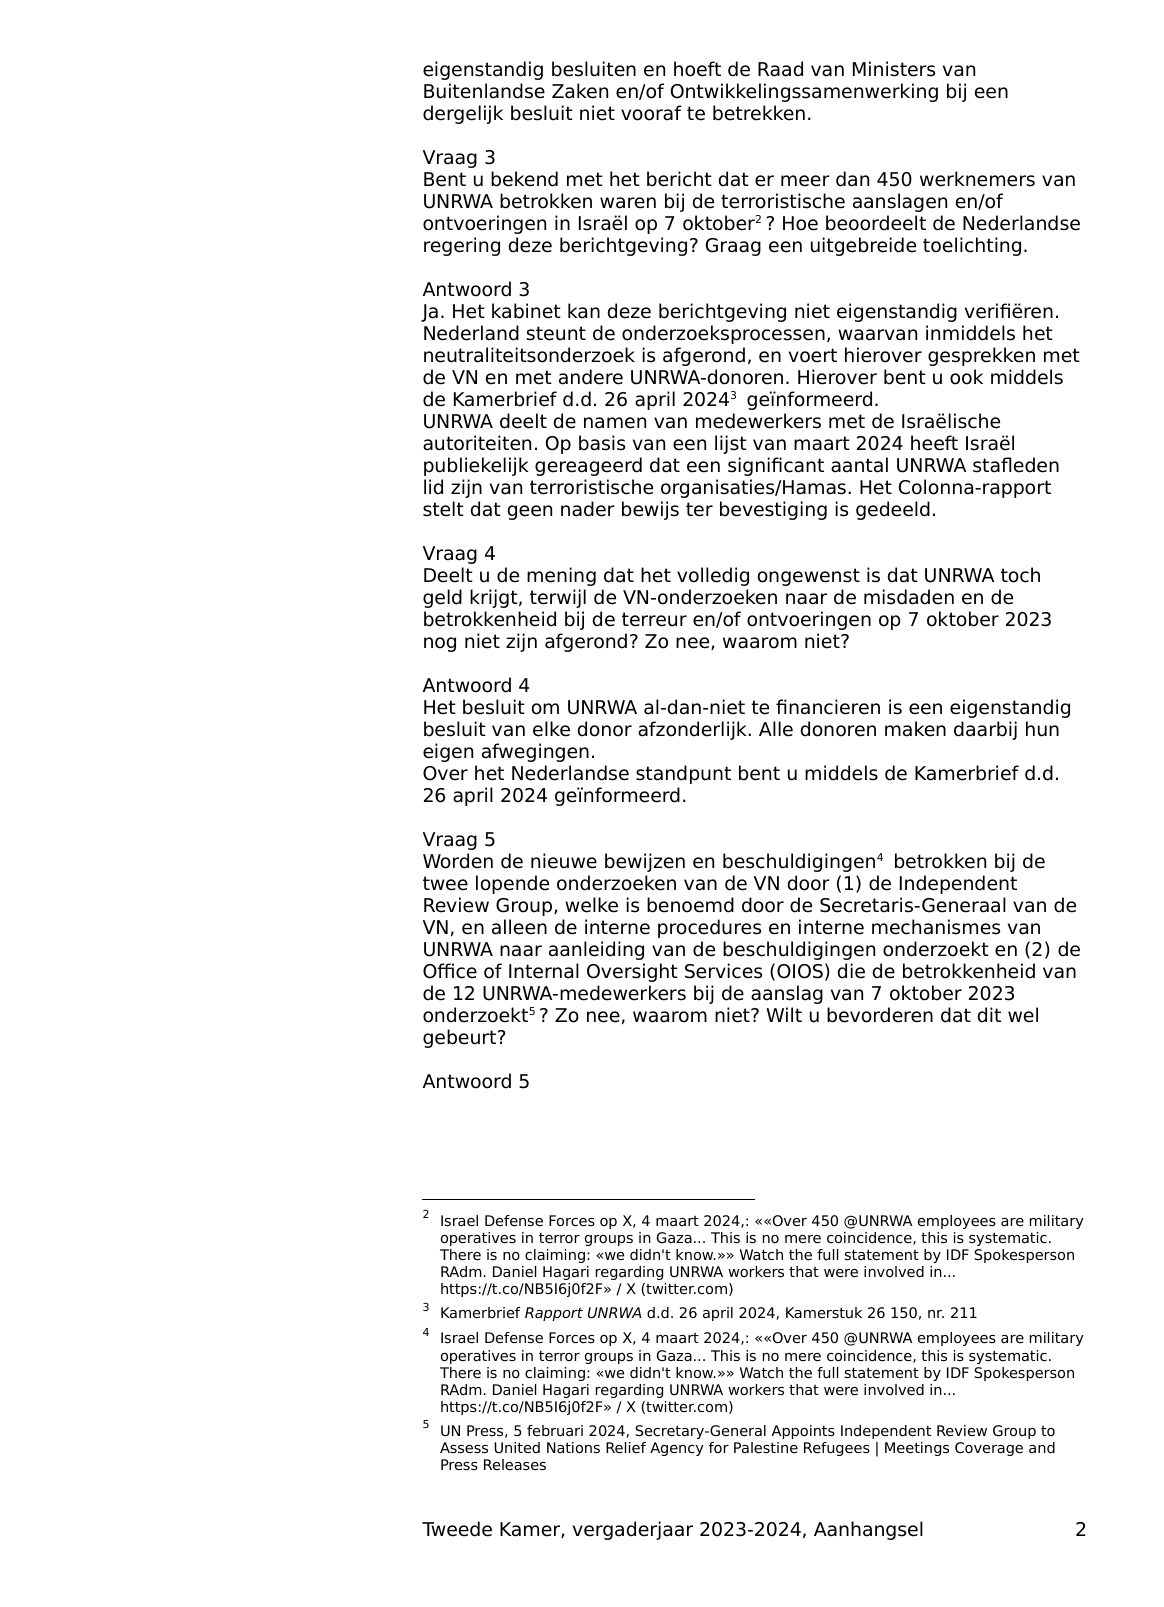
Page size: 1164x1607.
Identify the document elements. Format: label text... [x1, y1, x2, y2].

text Antwoord 5 [422, 1071, 1087, 1093]
text Deelt u de mening dat het volledig ongewenst is dat UNRWA toch geld krijgt, terwijl de VN-onderzoeken naar de misdaden en de betrokkenheid bij de terreur en/of ontvoeringen op 7 oktober 2023 nog niet zijn afgerond? Zo nee, waarom niet? [422, 565, 1087, 653]
text UNRWA deelt de namen van medewerkers met de Israëlische autoriteiten. Op basis van een lijst van maart 2024 heeft Israël publiekelijk gereageerd dat een significant aantal UNRWA stafleden lid zijn van terroristische organisaties/Hamas. Het Colonna-rapport stelt dat geen nader bewijs ter bevestiging is gedeeld. [422, 411, 1087, 521]
text Het besluit om UNRWA al-dan-niet te financieren is een eigenstandig besluit van elke donor afzonderlijk. Alle donoren maken daarbij hun eigen afwegingen. [422, 697, 1087, 763]
text Ja. Het kabinet kan deze berichtgeving niet eigenstandig verifiëren. [422, 301, 1087, 323]
text Israel Defense Forces op X, 4 maart 2024,: ««Over 450 @UNRWA employees are military operatives in terror groups in Gaza... This is no mere coincidence, this is systematic. There is no claiming: «we didn't know.»» Watch the full statement by IDF Spokesperson RAdm. Daniel Hagari regarding UNRWA workers that were involved in... https://t.co/NB5I6j0f2F» / X (twitter.com) [422, 1208, 1087, 1298]
text Worden de nieuwe bewijzen en beschuldigingen betrokken bij de twee lopende onderzoeken van de VN door (1) de Independent Review Group, welke is benoemd door de Secretaris-Generaal van de VN, en alleen de interne procedures en interne mechanismes van UNRWA naar aanleiding van de beschuldigingen onderzoekt en (2) de Office of Internal Oversight Services (OIOS) die de betrokkenheid van de 12 UNRWA-medewerkers bij de aanslag van 7 oktober 2023 onderzoekt? Zo nee, waarom niet? Wilt u bevorderen dat dit wel gebeurt? [422, 851, 1087, 1049]
text Israel Defense Forces op X, 4 maart 2024,: ««Over 450 @UNRWA employees are military operatives in terror groups in Gaza... This is no mere coincidence, this is systematic. There is no claiming: «we didn't know.»» Watch the full statement by IDF Spokesperson RAdm. Daniel Hagari regarding UNRWA workers that were involved in... https://t.co/NB5I6j0f2F» / X (twitter.com) [422, 1326, 1087, 1416]
text Vraag 4 [422, 543, 1087, 565]
text Antwoord 4 [422, 675, 1087, 697]
text Over het Nederlandse standpunt bent u middels de Kamerbrief d.d. 26 april 2024 geïnformeerd. [422, 763, 1087, 807]
text Bent u bekend met het bericht dat er meer dan 450 werknemers van UNRWA betrokken waren bij de terroristische aanslagen en/of ontvoeringen in Israël op 7 oktober? Hoe beoordeelt de Nederlandse regering deze berichtgeving? Graag een uitgebreide toelichting. [422, 169, 1087, 257]
text eigenstandig besluiten en hoeft de Raad van Ministers van Buitenlandse Zaken en/of Ontwikkelingssamenwerking bij een dergelijk besluit niet vooraf te betrekken. [422, 59, 1087, 125]
text UN Press, 5 februari 2024, Secretary-General Appoints Independent Review Group to Assess United Nations Relief Agency for Palestine Refugees | Meetings Coverage and Press Releases [422, 1418, 1087, 1474]
text Kamerbrief Rapport UNRWA d.d. 26 april 2024, Kamerstuk 26 150, nr. 211 [422, 1301, 1087, 1323]
text Vraag 3 [422, 147, 1087, 169]
text Nederland steunt de onderzoeksprocessen, waarvan inmiddels het neutraliteitsonderzoek is afgerond, en voert hierover gesprekken met de VN en met andere UNRWA-donoren. Hierover bent u ook middels de Kamerbrief d.d. 26 april 2024 geïnformeerd. [422, 323, 1087, 411]
text Antwoord 3 [422, 279, 1087, 301]
text Vraag 5 [422, 829, 1087, 851]
